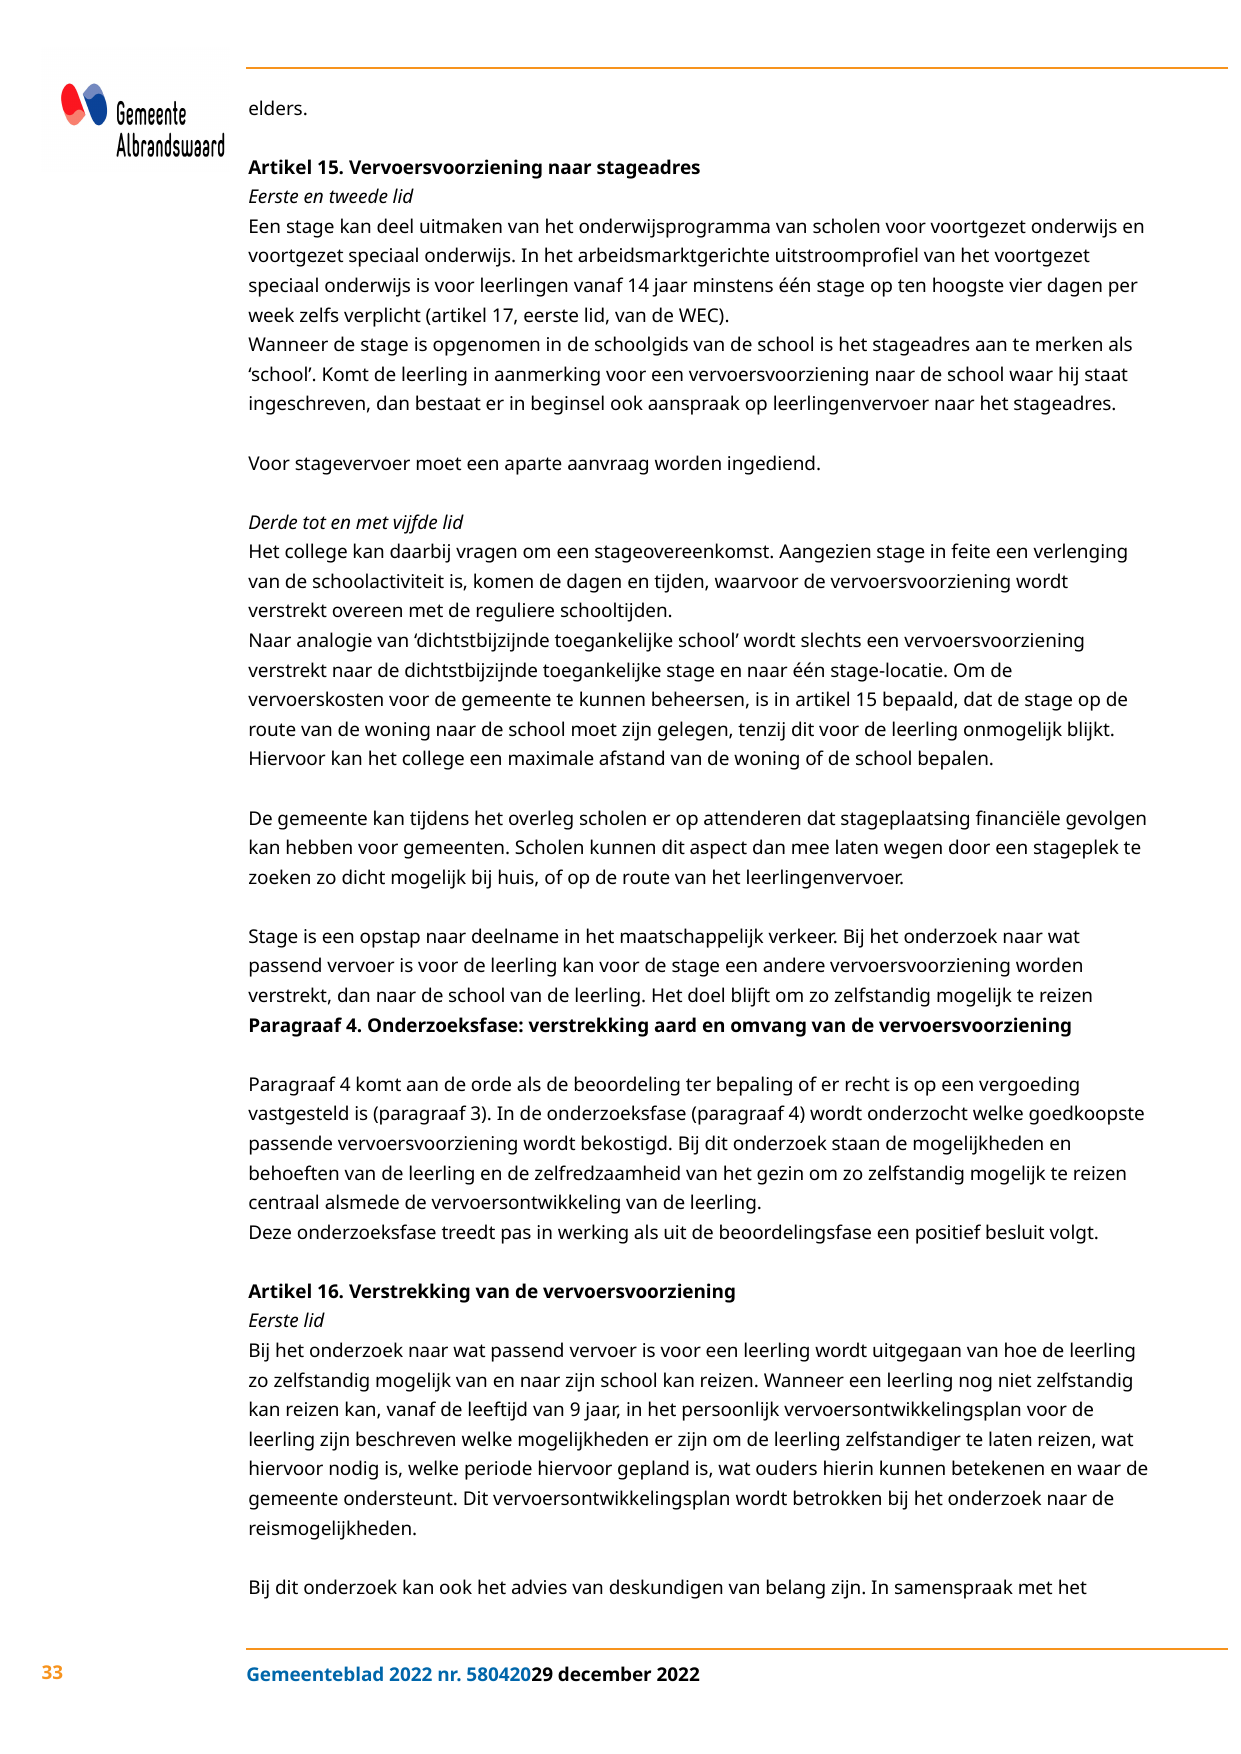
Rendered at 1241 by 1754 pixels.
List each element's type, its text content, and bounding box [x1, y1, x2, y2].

text Het college kan daarbij vragen om een stageovereenkomst. Aangezien stage in feite een verlenging van de schoolactiviteit is, komen de dagen en tijden, waarvoor de vervoersvoorziening wordt verstrekt overeen met de reguliere schooltijden. [248, 538, 1152, 623]
text elders. [248, 95, 1152, 121]
text Deze onderzoeksfase treedt pas in werking als uit de beoordelingsfase een positief besluit volgt. [248, 1219, 1152, 1245]
text Een stage kan deel uitmaken van het onderwijsprogramma van scholen voor voortgezet onderwijs en voortgezet speciaal onderwijs. In het arbeidsmarktgerichte uitstroomprofiel van het voortgezet speciaal onderwijs is voor leerlingen vanaf 14 jaar minstens één stage op ten hoogste vier dagen per week zelfs verplicht (artikel 17, eerste lid, van de WEC). [248, 213, 1152, 328]
text Eerste en tweede lid [248, 183, 1152, 209]
picture [41, 47, 231, 172]
text Bij het onderzoek naar wat passend vervoer is voor een leerling wordt uitgegaan van hoe de leerling zo zelfstandig mogelijk van en naar zijn school kan reizen. Wanneer een leerling nog niet zelfstandig kan reizen kan, vanaf de leeftijd van 9 jaar, in het persoonlijk vervoersontwikkelingsplan voor de leerling zijn beschreven welke mogelijkheden er zijn om de leerling zelfstandiger te laten reizen, wat hiervoor nodig is, welke periode hiervoor gepland is, wat ouders hierin kunnen betekenen en waar de gemeente ondersteunt. Dit vervoersontwikkelingsplan wordt betrokken bij het onderzoek naar de reismogelijkheden. [248, 1337, 1152, 1541]
text Eerste lid [248, 1308, 1152, 1333]
text Stage is een opstap naar deelname in het maatschappelijk verkeer. Bij het onderzoek naar wat passend vervoer is voor de leerling kan voor de stage een andere vervoersvoorziening worden verstrekt, dan naar de school van de leerling. Het doel blijft om zo zelfstandig mogelijk te reizen Paragraaf 4. Onderzoeksfase: verstrekking aard en omvang van de vervoersvoorziening [248, 923, 1152, 1038]
text Naar analogie van ‘dichtstbijzijnde toegankelijke school’ wordt slechts een vervoersvoorziening verstrekt naar de dichtstbijzijnde toegankelijke stage en naar één stage-locatie. Om de vervoerskosten voor de gemeente te kunnen beheersen, is in artikel 15 bepaald, dat de stage op de route van de woning naar de school moet zijn gelegen, tenzij dit voor de leerling onmogelijk blijkt. Hiervoor kan het college een maximale afstand van de woning of de school bepalen. [248, 627, 1152, 771]
text Wanneer de stage is opgenomen in de schoolgids van de school is het stageadres aan te merken als ‘school’. Komt de leerling in aanmerking voor een vervoersvoorziening naar de school waar hij staat ingeschreven, dan bestaat er in beginsel ook aanspraak op leerlingenvervoer naar het stageadres. [248, 331, 1152, 416]
text Paragraaf 4 komt aan de orde als de beoordeling ter bepaling of er recht is op een vergoeding vastgesteld is (paragraaf 3). In de onderzoeksfase (paragraaf 4) wordt onderzocht welke goedkoopste passende vervoersvoorziening wordt bekostigd. Bij dit onderzoek staan de mogelijkheden en behoeften van de leerling en de zelfredzaamheid van het gezin om zo zelfstandig mogelijk te reizen centraal alsmede de vervoersontwikkeling van de leerling. [248, 1071, 1152, 1215]
text Bij dit onderzoek kan ook het advies van deskundigen van belang zijn. In samenspraak met het [248, 1574, 1152, 1600]
text De gemeente kan tijdens het overleg scholen er op attenderen dat stageplaatsing financiële gevolgen kan hebben voor gemeenten. Scholen kunnen dit aspect dan mee laten wegen door een stageplek te zoeken zo dicht mogelijk bij huis, of op de route van het leerlingenvervoer. [248, 805, 1152, 890]
text Derde tot en met vijfde lid [248, 509, 1152, 535]
text Voor stagevervoer moet een aparte aanvraag worden ingediend. [248, 450, 1152, 476]
text Artikel 15. Vervoersvoorziening naar stageadres [248, 154, 1152, 180]
text Artikel 16. Verstrekking van de vervoersvoorziening [248, 1278, 1152, 1304]
